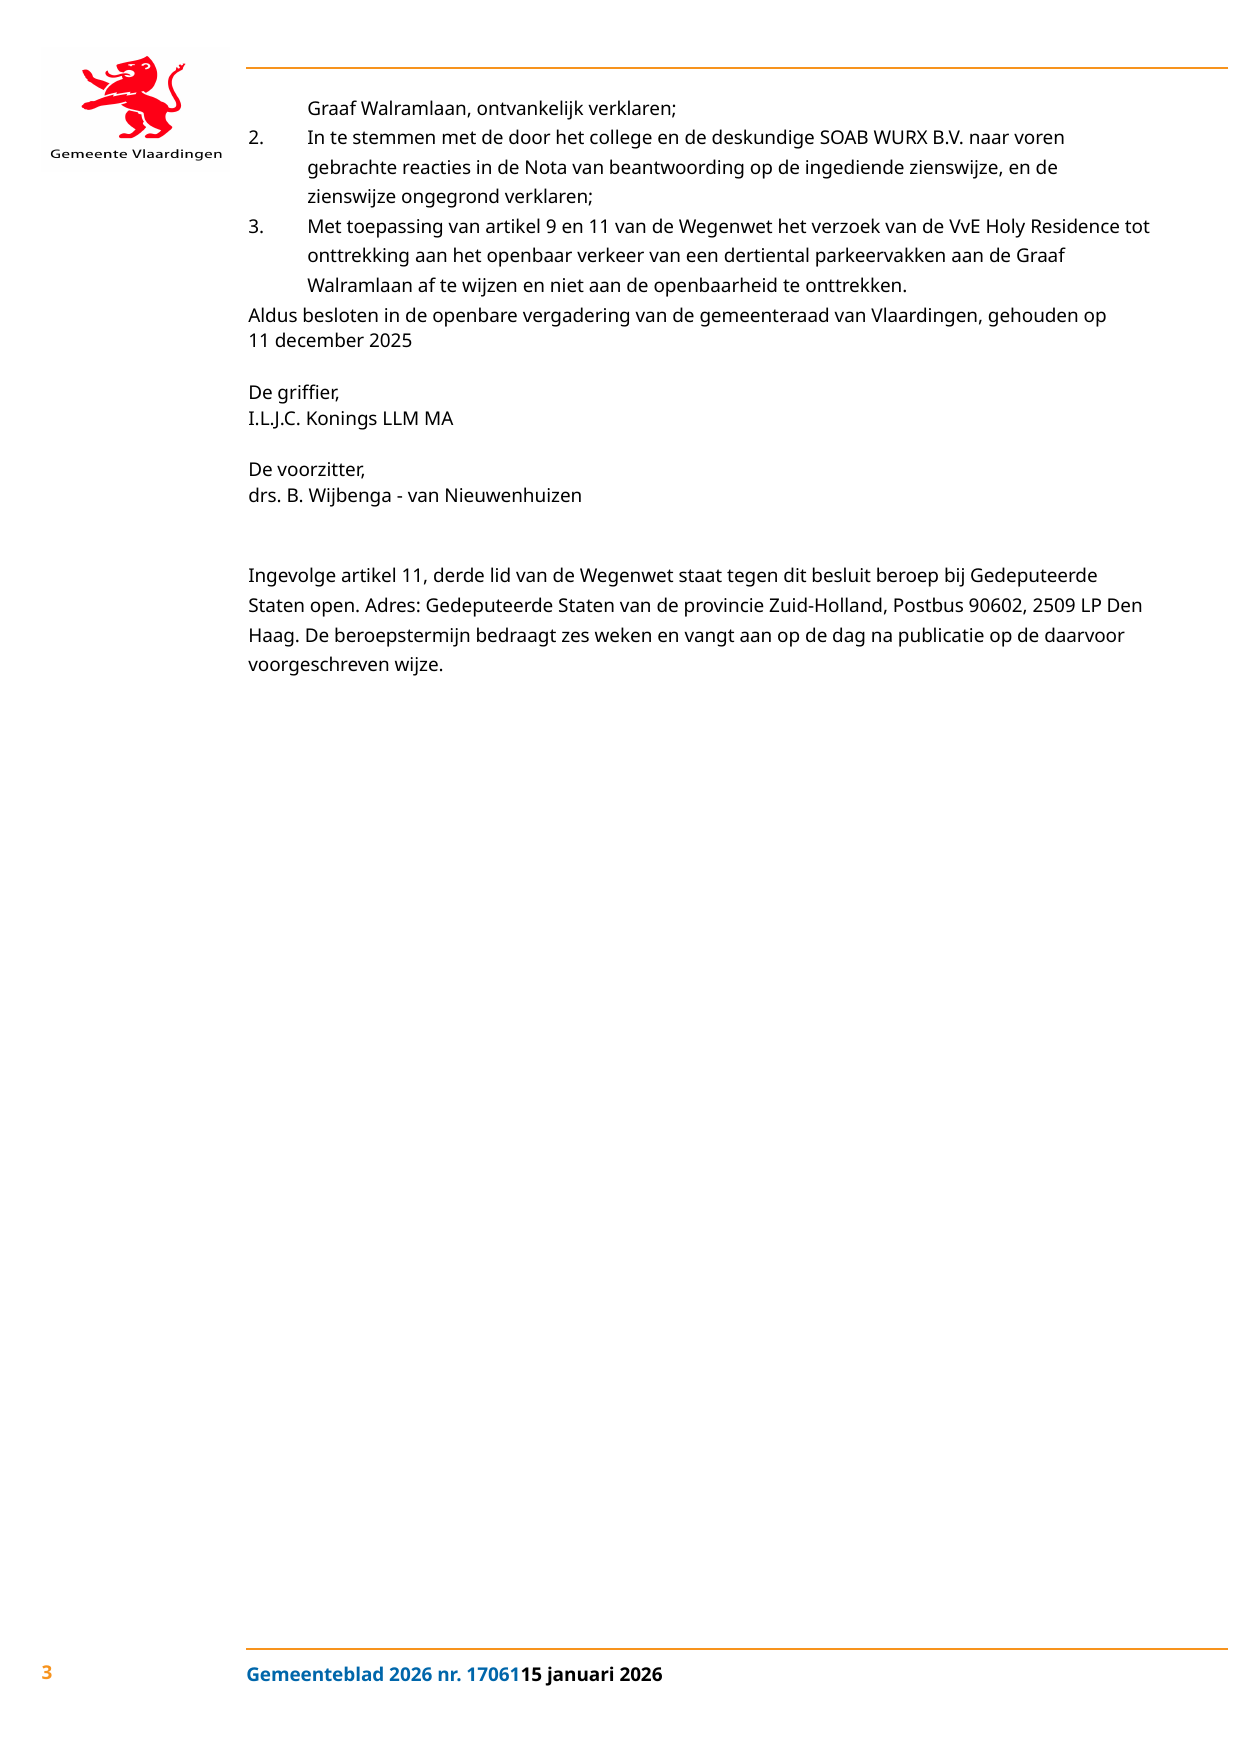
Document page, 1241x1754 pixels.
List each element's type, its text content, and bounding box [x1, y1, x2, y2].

picture [41, 47, 231, 172]
text De voorzitter, [248, 456, 1152, 482]
text I.L.J.C. Konings LLM MA [248, 405, 1152, 431]
list In te stemmen met de door het college en de deskundige SOAB WURX B.V. naar voren gebrachte reacties in de Nota van beantwoording op de ingediende zienswijze, en de zienswijze ongegrond verklaren; [248, 124, 1152, 209]
list Graaf Walramlaan, ontvankelijk verklaren; [248, 95, 1152, 121]
text drs. B. Wijbenga - van Nieuwenhuizen [248, 482, 1152, 508]
list Met toepassing van artikel 9 en 11 van de Wegenwet het verzoek van de VvE Holy Residence tot onttrekking aan het openbaar verkeer van een dertiental parkeervakken aan de Graaf Walramlaan af te wijzen en niet aan de openbaarheid te onttrekken. [248, 213, 1152, 298]
text 11 december 2025 [248, 328, 1152, 353]
text De griffier, [248, 379, 1152, 405]
text Ingevolge artikel 11, derde lid van de Wegenwet staat tegen dit besluit beroep bij Gedeputeerde Staten open. Adres: Gedeputeerde Staten van de provincie Zuid-Holland, Postbus 90602, 2509 LP Den Haag. De beroepstermijn bedraagt zes weken en vangt aan op de dag na publicatie op de daarvoor voorgeschreven wijze. [248, 563, 1152, 677]
text Aldus besloten in de openbare vergadering van de gemeenteraad van Vlaardingen, gehouden op [248, 302, 1152, 328]
